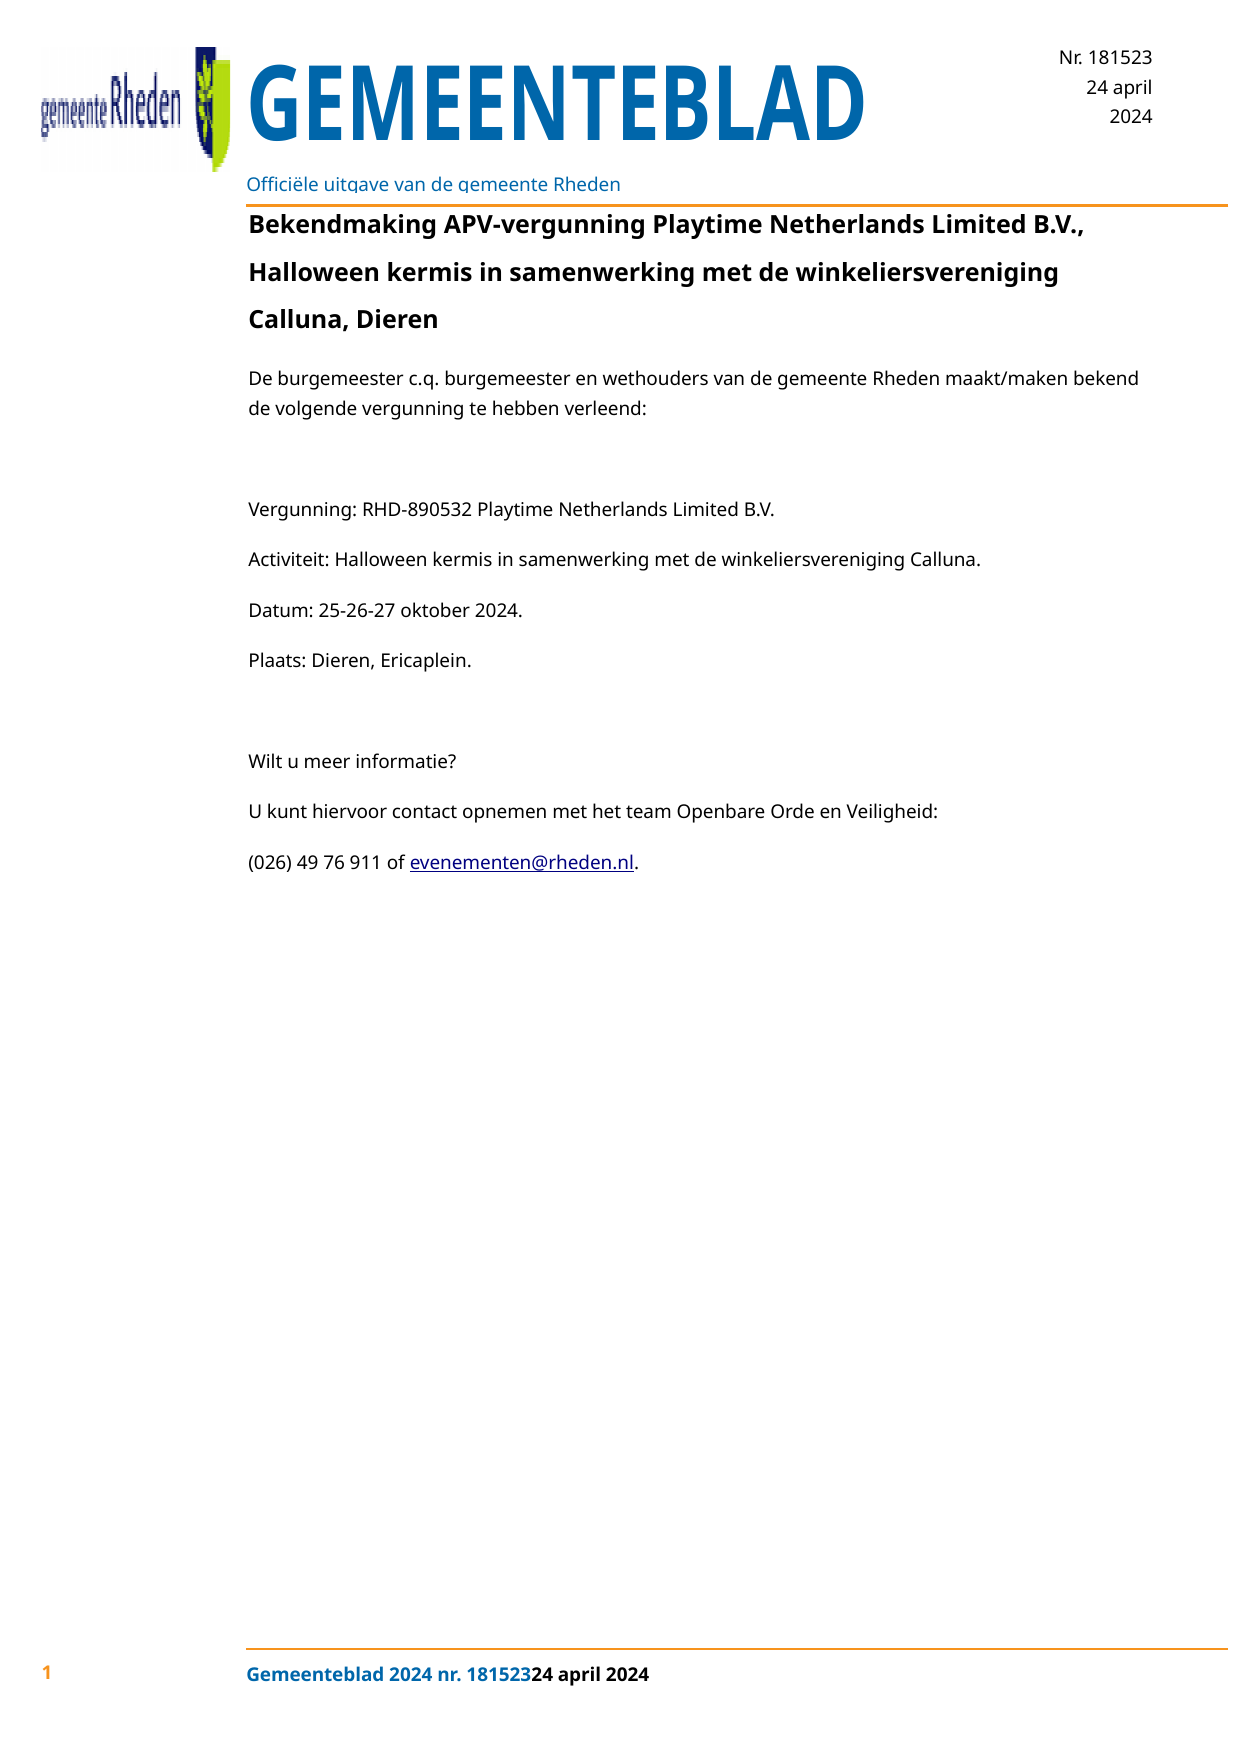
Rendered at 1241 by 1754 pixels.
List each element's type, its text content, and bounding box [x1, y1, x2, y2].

text Plaats: Dieren, Ericaplein. [248, 647, 1152, 673]
text (026) 49 76 911 of evenementen@rheden.nl. [248, 849, 1152, 874]
text U kunt hiervoor contact opnemen met het team Openbare Orde en Veiligheid: [248, 798, 1152, 824]
text Bekendmaking APV-vergunning Playtime Netherlands Limited B.V., Halloween kermis in samenwerking met de winkeliersvereniging Calluna, Dieren [248, 207, 1152, 336]
text Wilt u meer informatie? [248, 748, 1152, 774]
text Datum: 25-26-27 oktober 2024. [248, 597, 1152, 622]
text De burgemeester c.q. burgemeester en wethouders van de gemeente Rheden maakt/maken bekend de volgende vergunning te hebben verleend: [248, 366, 1152, 421]
picture [41, 47, 231, 172]
text Activiteit: Halloween kermis in samenwerking met de winkeliersvereniging Calluna. [248, 546, 1152, 572]
text Vergunning: RHD-890532 Playtime Netherlands Limited B.V. [248, 496, 1152, 522]
